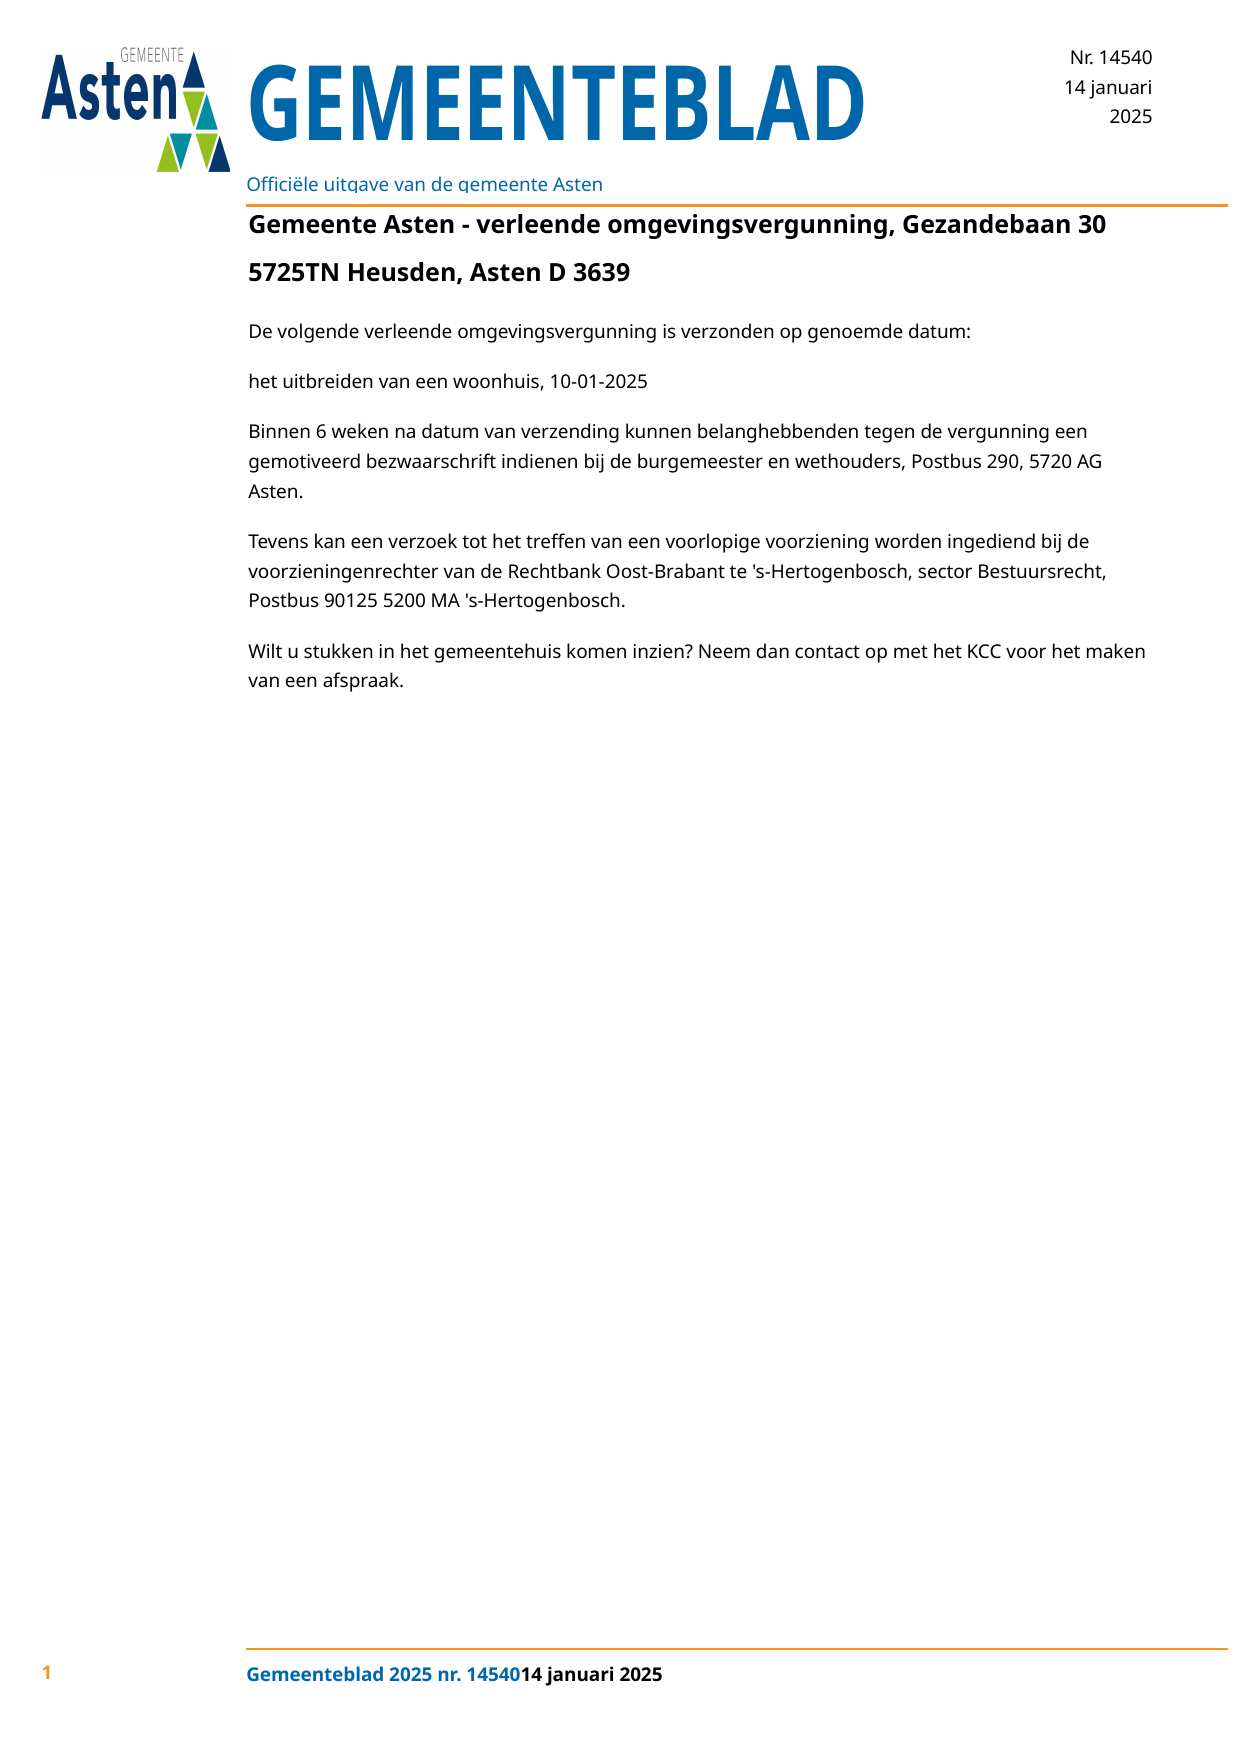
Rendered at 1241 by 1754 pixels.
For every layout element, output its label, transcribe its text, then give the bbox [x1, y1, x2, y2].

text Tevens kan een verzoek tot het treffen van een voorlopige voorziening worden ingediend bij de voorzieningenrechter van de Rechtbank Oost-Brabant te 's-Hertogenbosch, sector Bestuursrecht, Postbus 90125 5200 MA 's-Hertogenbosch. [248, 528, 1152, 613]
text Gemeente Asten - verleende omgevingsvergunning, Gezandebaan 30 5725TN Heusden, Asten D 3639 [248, 207, 1152, 288]
text De volgende verleende omgevingsvergunning is verzonden op genoemde datum: [248, 318, 1152, 344]
text Binnen 6 weken na datum van verzending kunnen belanghebbenden tegen de vergunning een gemotiveerd bezwaarschrift indienen bij de burgemeester en wethouders, Postbus 290, 5720 AG Asten. [248, 419, 1152, 504]
text Wilt u stukken in het gemeentehuis komen inzien? Neem dan contact op met het KCC voor het maken van een afspraak. [248, 638, 1152, 693]
picture [41, 47, 231, 172]
text het uitbreiden van een woonhuis, 10-01-2025 [248, 368, 1152, 394]
